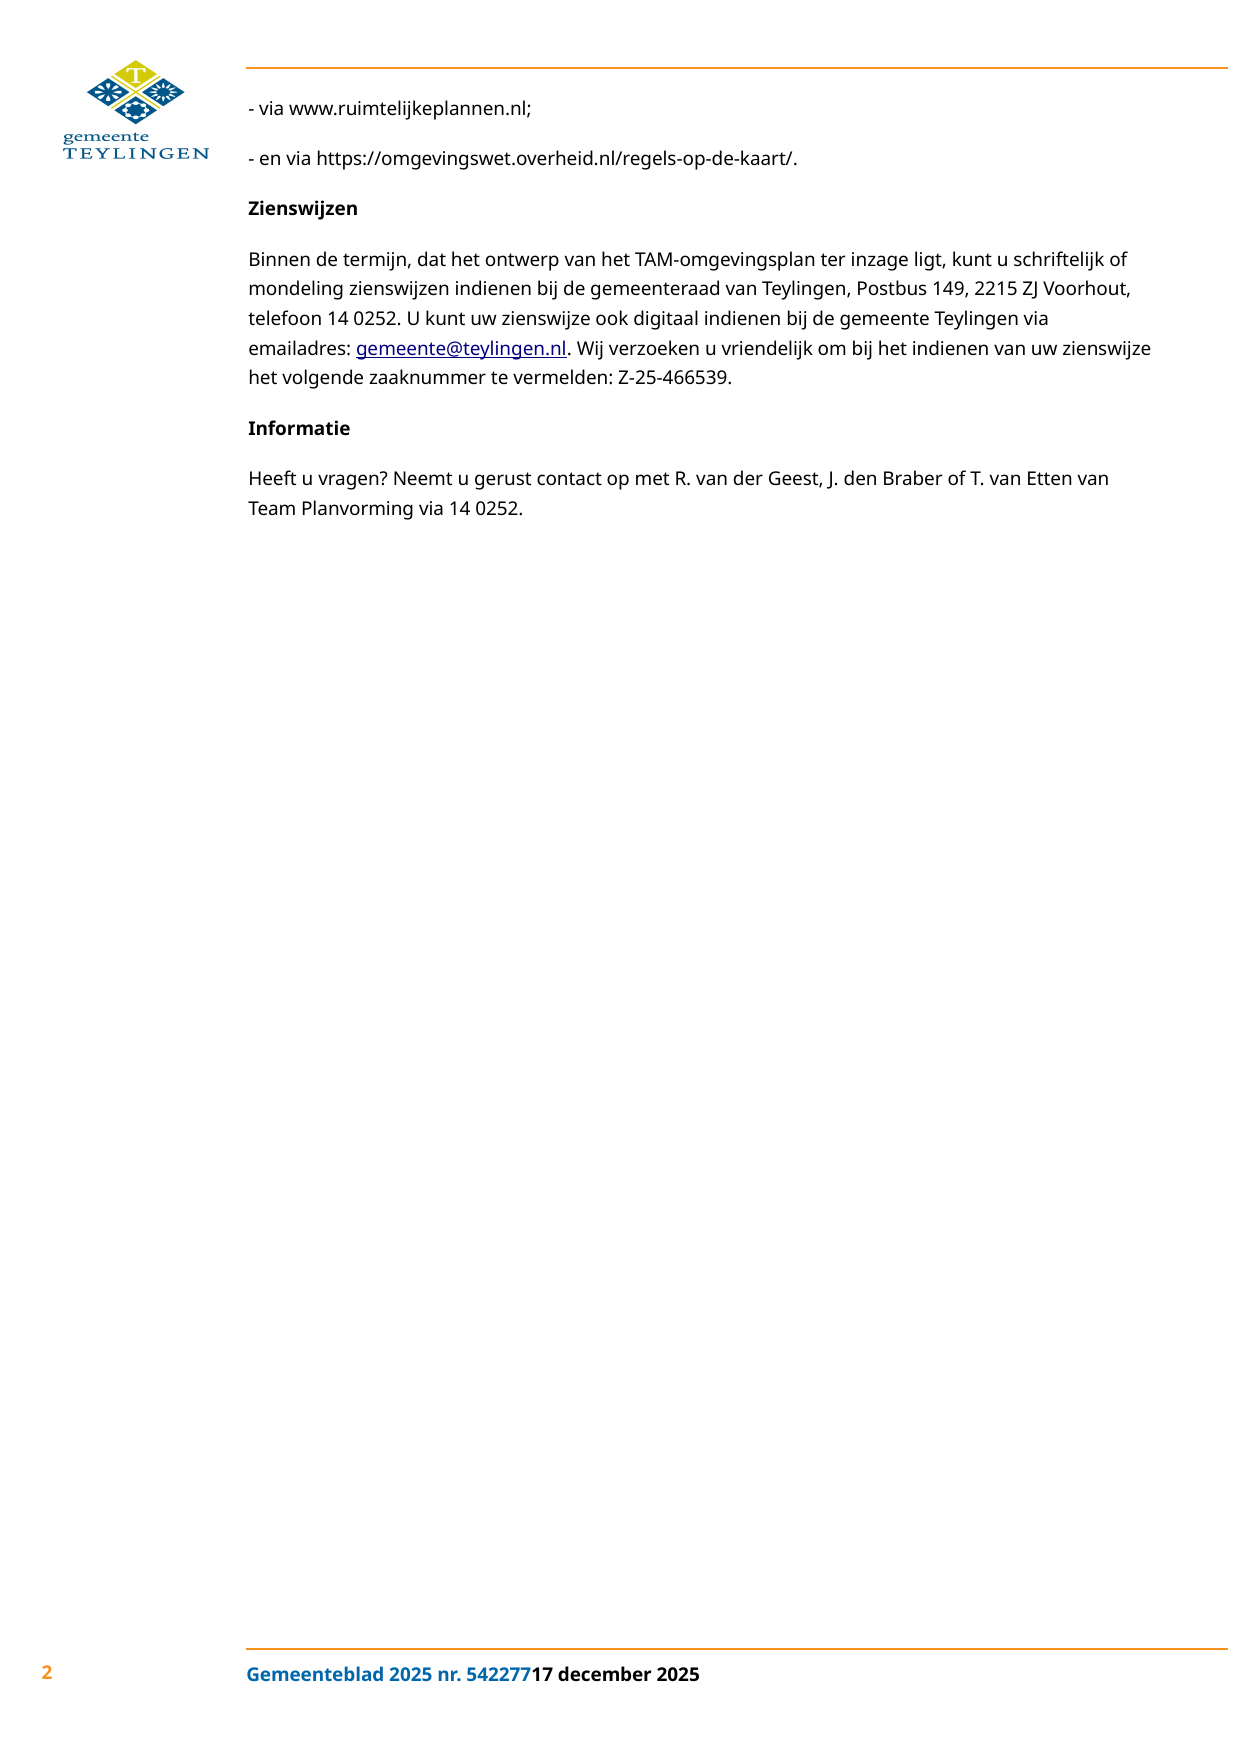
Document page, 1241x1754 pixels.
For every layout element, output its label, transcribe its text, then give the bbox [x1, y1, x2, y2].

text Zienswijzen [248, 196, 1152, 221]
text Informatie [248, 415, 1152, 441]
text - en via https://omgevingswet.overheid.nl/regels-op-de-kaart/. [248, 145, 1152, 171]
text Heeft u vragen? Neemt u gerust contact op met R. van der Geest, J. den Braber of T. van Etten van Team Planvorming via 14 0252. [248, 465, 1152, 521]
text - via www.ruimtelijkeplannen.nl; [248, 95, 1152, 121]
picture [41, 47, 231, 172]
text Binnen de termijn, dat het ontwerp van het TAM-omgevingsplan ter inzage ligt, kunt u schriftelijk of mondeling zienswijzen indienen bij de gemeenteraad van Teylingen, Postbus 149, 2215 ZJ Voorhout, telefoon 14 0252. U kunt uw zienswijze ook digitaal indienen bij de gemeente Teylingen via emailadres: gemeente@teylingen.nl. Wij verzoeken u vriendelijk om bij het indienen van uw zienswijze het volgende zaaknummer te vermelden: Z-25-466539. [248, 246, 1152, 390]
